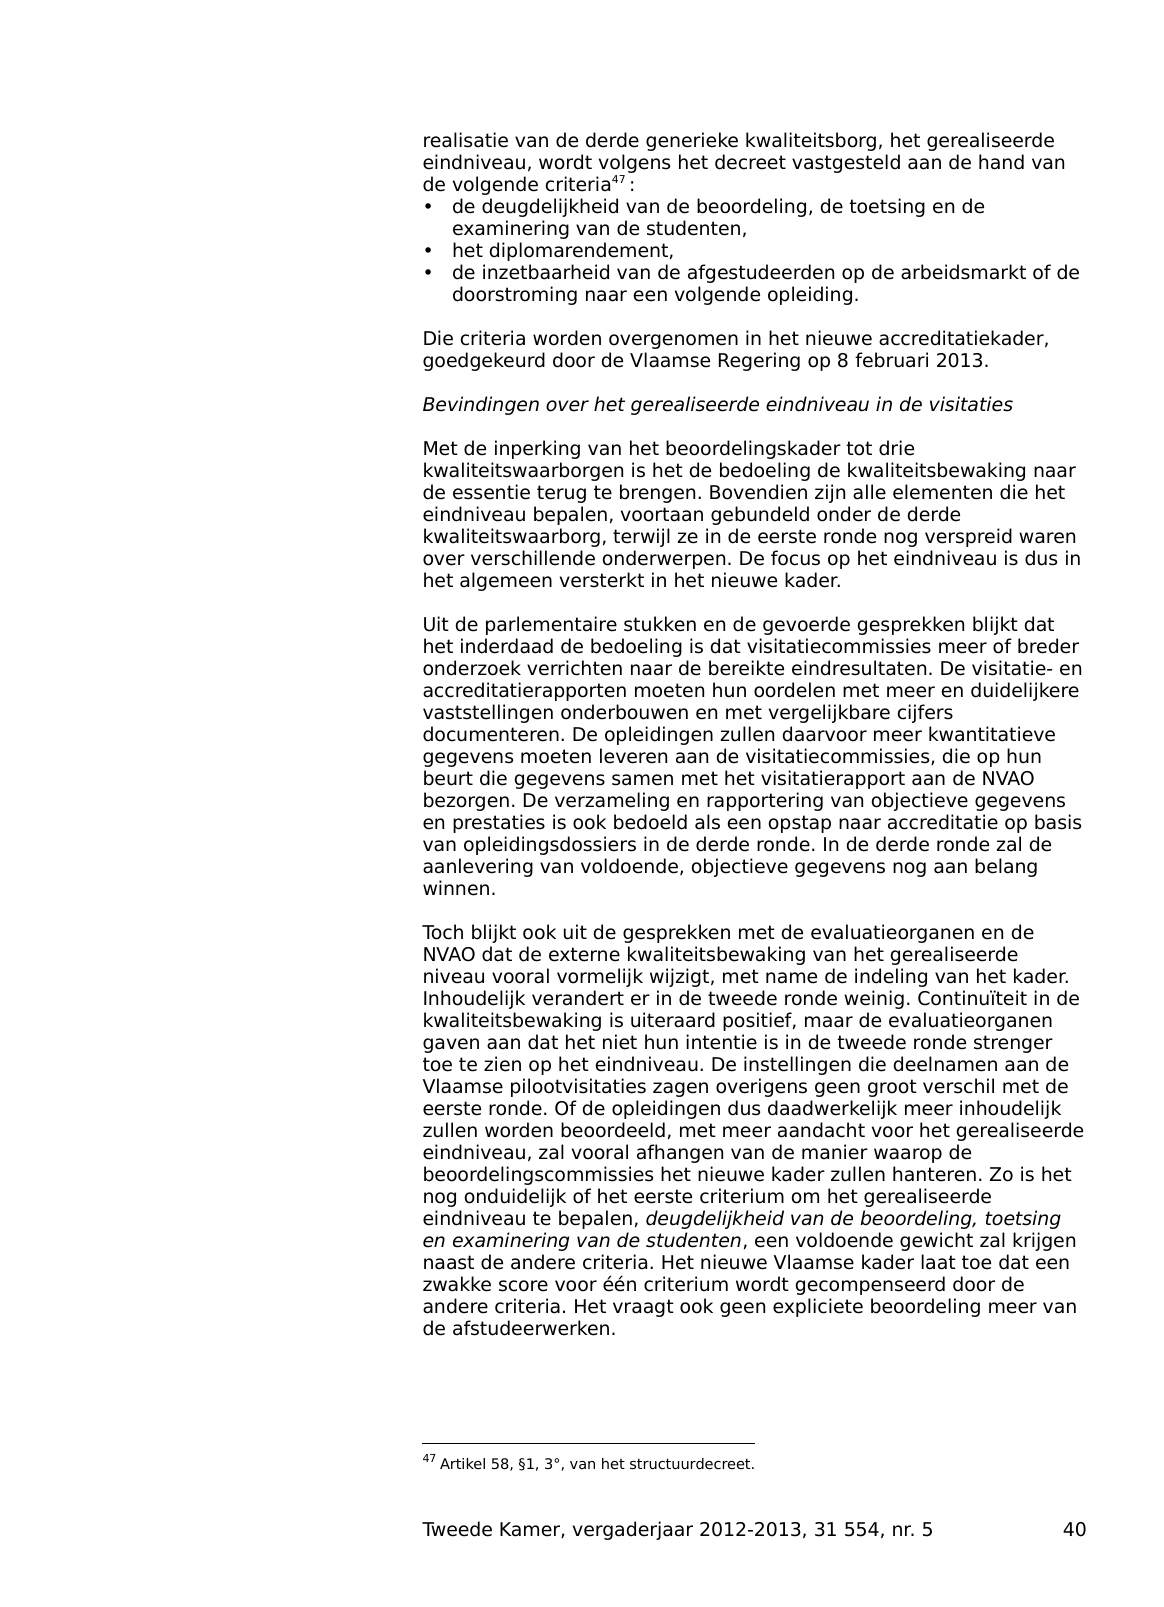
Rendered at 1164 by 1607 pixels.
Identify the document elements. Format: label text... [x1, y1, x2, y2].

text realisatie van de derde generieke kwaliteitsborg, het gerealiseerde eindniveau, wordt volgens het decreet vastgesteld aan de hand van de volgende criteria: [422, 130, 1087, 196]
text • de inzetbaarheid van de afgestudeerden op de arbeidsmarkt of de doorstroming naar een volgende opleiding. [422, 262, 1087, 306]
text Artikel 58, §1, 3°, van het structuurdecreet. [422, 1452, 1087, 1474]
text Toch blijkt ook uit de gesprekken met de evaluatieorganen en de NVAO dat de externe kwaliteitsbewaking van het gerealiseerde niveau vooral vormelijk wijzigt, met name de indeling van het kader. Inhoudelijk verandert er in de tweede ronde weinig. Continuïteit in de kwaliteitsbewaking is uiteraard positief, maar de evaluatieorganen gaven aan dat het niet hun intentie is in de tweede ronde strenger toe te zien op het eindniveau. De instellingen die deelnamen aan de Vlaamse pilootvisitaties zagen overigens geen groot verschil met de eerste ronde. Of de opleidingen dus daadwerkelijk meer inhoudelijk zullen worden beoordeeld, met meer aandacht voor het gerealiseerde eindniveau, zal vooral afhangen van de manier waarop de beoordelingscommissies het nieuwe kader zullen hanteren. Zo is het nog onduidelijk of het eerste criterium om het gerealiseerde eindniveau te bepalen, deugdelijkheid van de beoordeling, toetsing en examinering van de studenten, een voldoende gewicht zal krijgen naast de andere criteria. Het nieuwe Vlaamse kader laat toe dat een zwakke score voor één criterium wordt gecompenseerd door de andere criteria. Het vraagt ook geen expliciete beoordeling meer van de afstudeerwerken. [422, 922, 1087, 1340]
text • de deugdelijkheid van de beoordeling, de toetsing en de examinering van de studenten, [422, 196, 1087, 240]
subtitle Bevindingen over het gerealiseerde eindniveau in de visitaties [422, 394, 1087, 416]
text Die criteria worden overgenomen in het nieuwe accreditatiekader, goedgekeurd door de Vlaamse Regering op 8 februari 2013. [422, 328, 1087, 372]
text • het diplomarendement, [422, 240, 1087, 262]
text Met de inperking van het beoordelingskader tot drie kwaliteitswaarborgen is het de bedoeling de kwaliteitsbewaking naar de essentie terug te brengen. Bovendien zijn alle elementen die het eindniveau bepalen, voortaan gebundeld onder de derde kwaliteitswaarborg, terwijl ze in de eerste ronde nog verspreid waren over verschillende onderwerpen. De focus op het eindniveau is dus in het algemeen versterkt in het nieuwe kader. [422, 438, 1087, 592]
text Uit de parlementaire stukken en de gevoerde gesprekken blijkt dat het inderdaad de bedoeling is dat visitatiecommissies meer of breder onderzoek verrichten naar de bereikte eindresultaten. De visitatie- en accreditatierapporten moeten hun oordelen met meer en duidelijkere vaststellingen onderbouwen en met vergelijkbare cijfers documenteren. De opleidingen zullen daarvoor meer kwantitatieve gegevens moeten leveren aan de visitatiecommissies, die op hun beurt die gegevens samen met het visitatierapport aan de NVAO bezorgen. De verzameling en rapportering van objectieve gegevens en prestaties is ook bedoeld als een opstap naar accreditatie op basis van opleidingsdossiers in de derde ronde. In de derde ronde zal de aanlevering van voldoende, objectieve gegevens nog aan belang winnen. [422, 614, 1087, 900]
